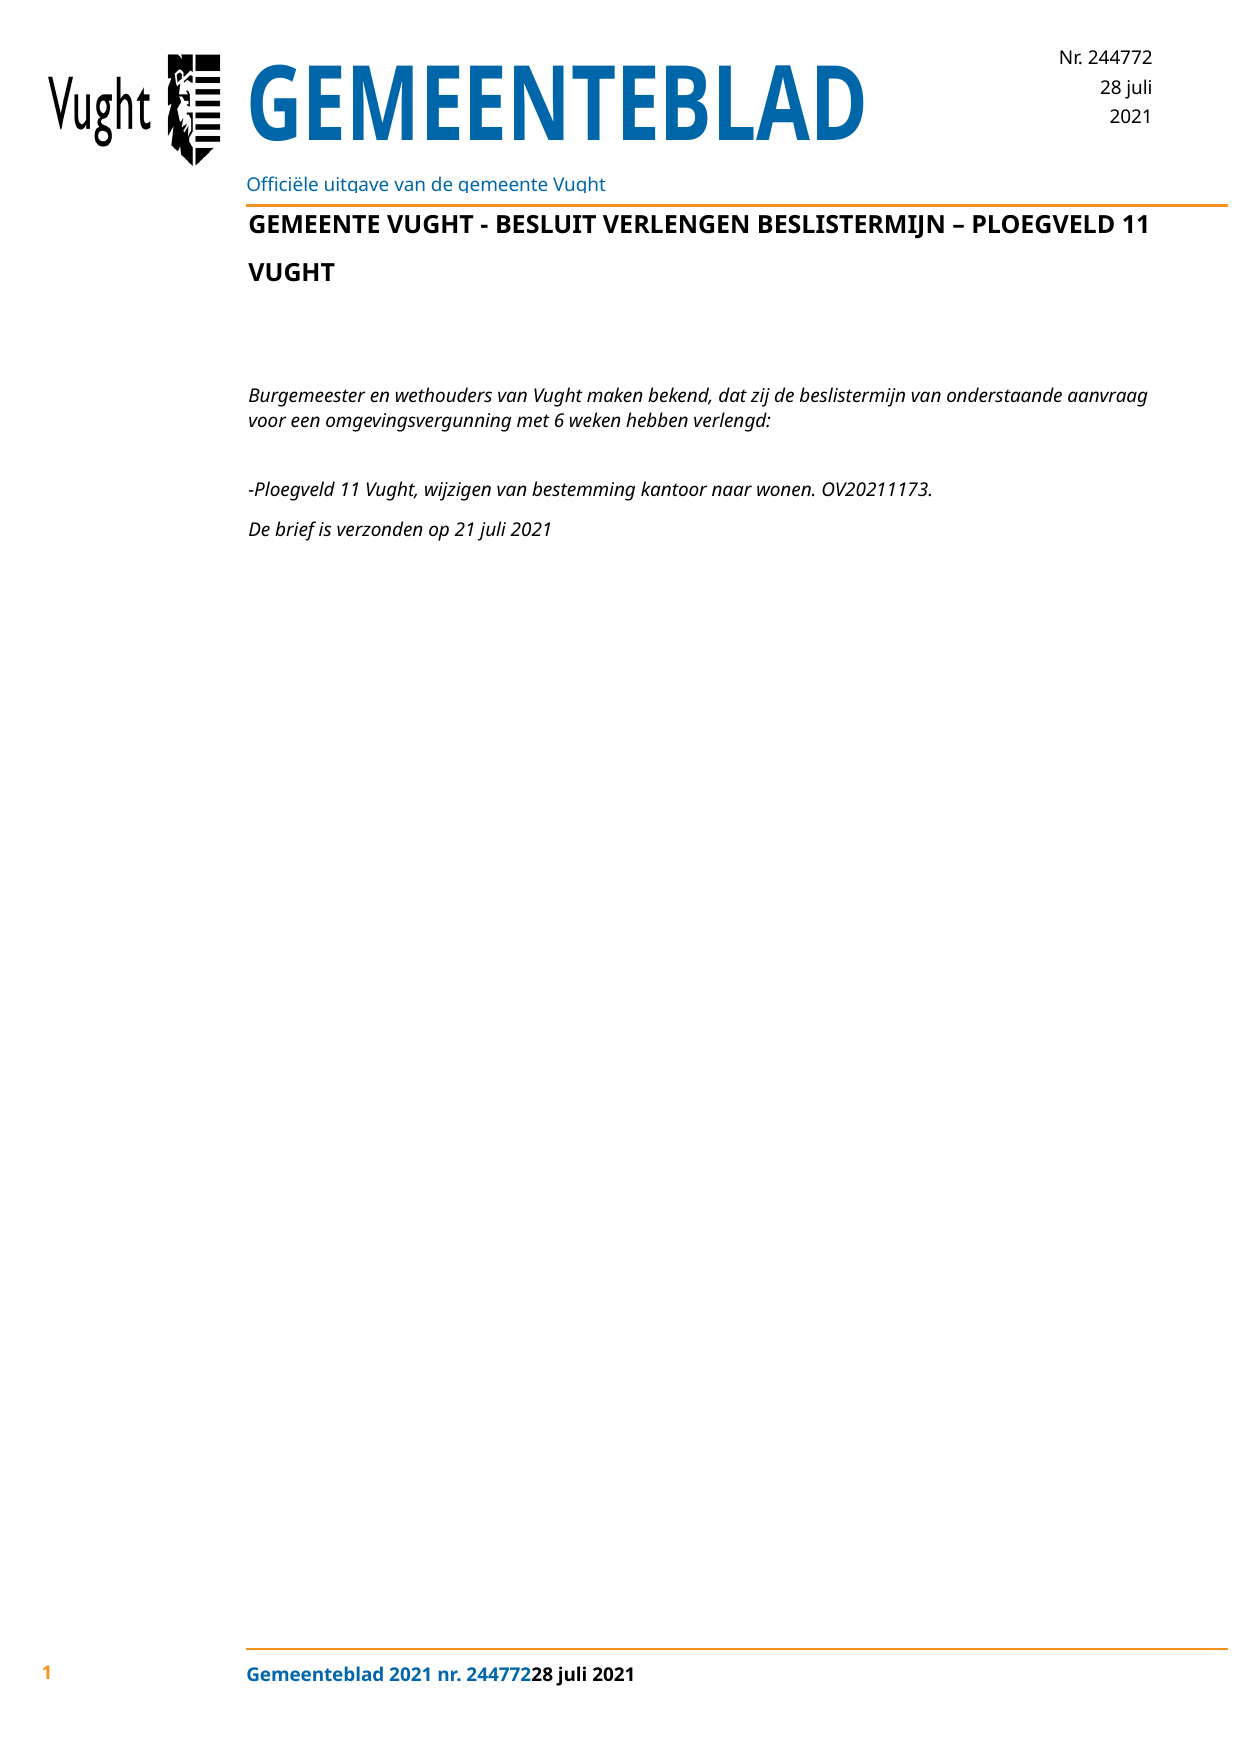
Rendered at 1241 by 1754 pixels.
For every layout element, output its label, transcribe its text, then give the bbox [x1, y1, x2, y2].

text De brief is verzonden op 21 juli 2021 [248, 516, 1152, 541]
text Burgemeester en wethouders van Vught maken bekend, dat zij de beslistermijn van onderstaande aanvraag voor een omgevingsvergunning met 6 weken hebben verlengd: [248, 382, 1152, 433]
text GEMEENTE VUGHT - BESLUIT VERLENGEN BESLISTERMIJN – PLOEGVELD 11 VUGHT [248, 207, 1152, 288]
picture [41, 47, 231, 172]
text -Ploegveld 11 Vught, wijzigen van bestemming kantoor naar wonen. OV20211173. [248, 476, 1152, 502]
